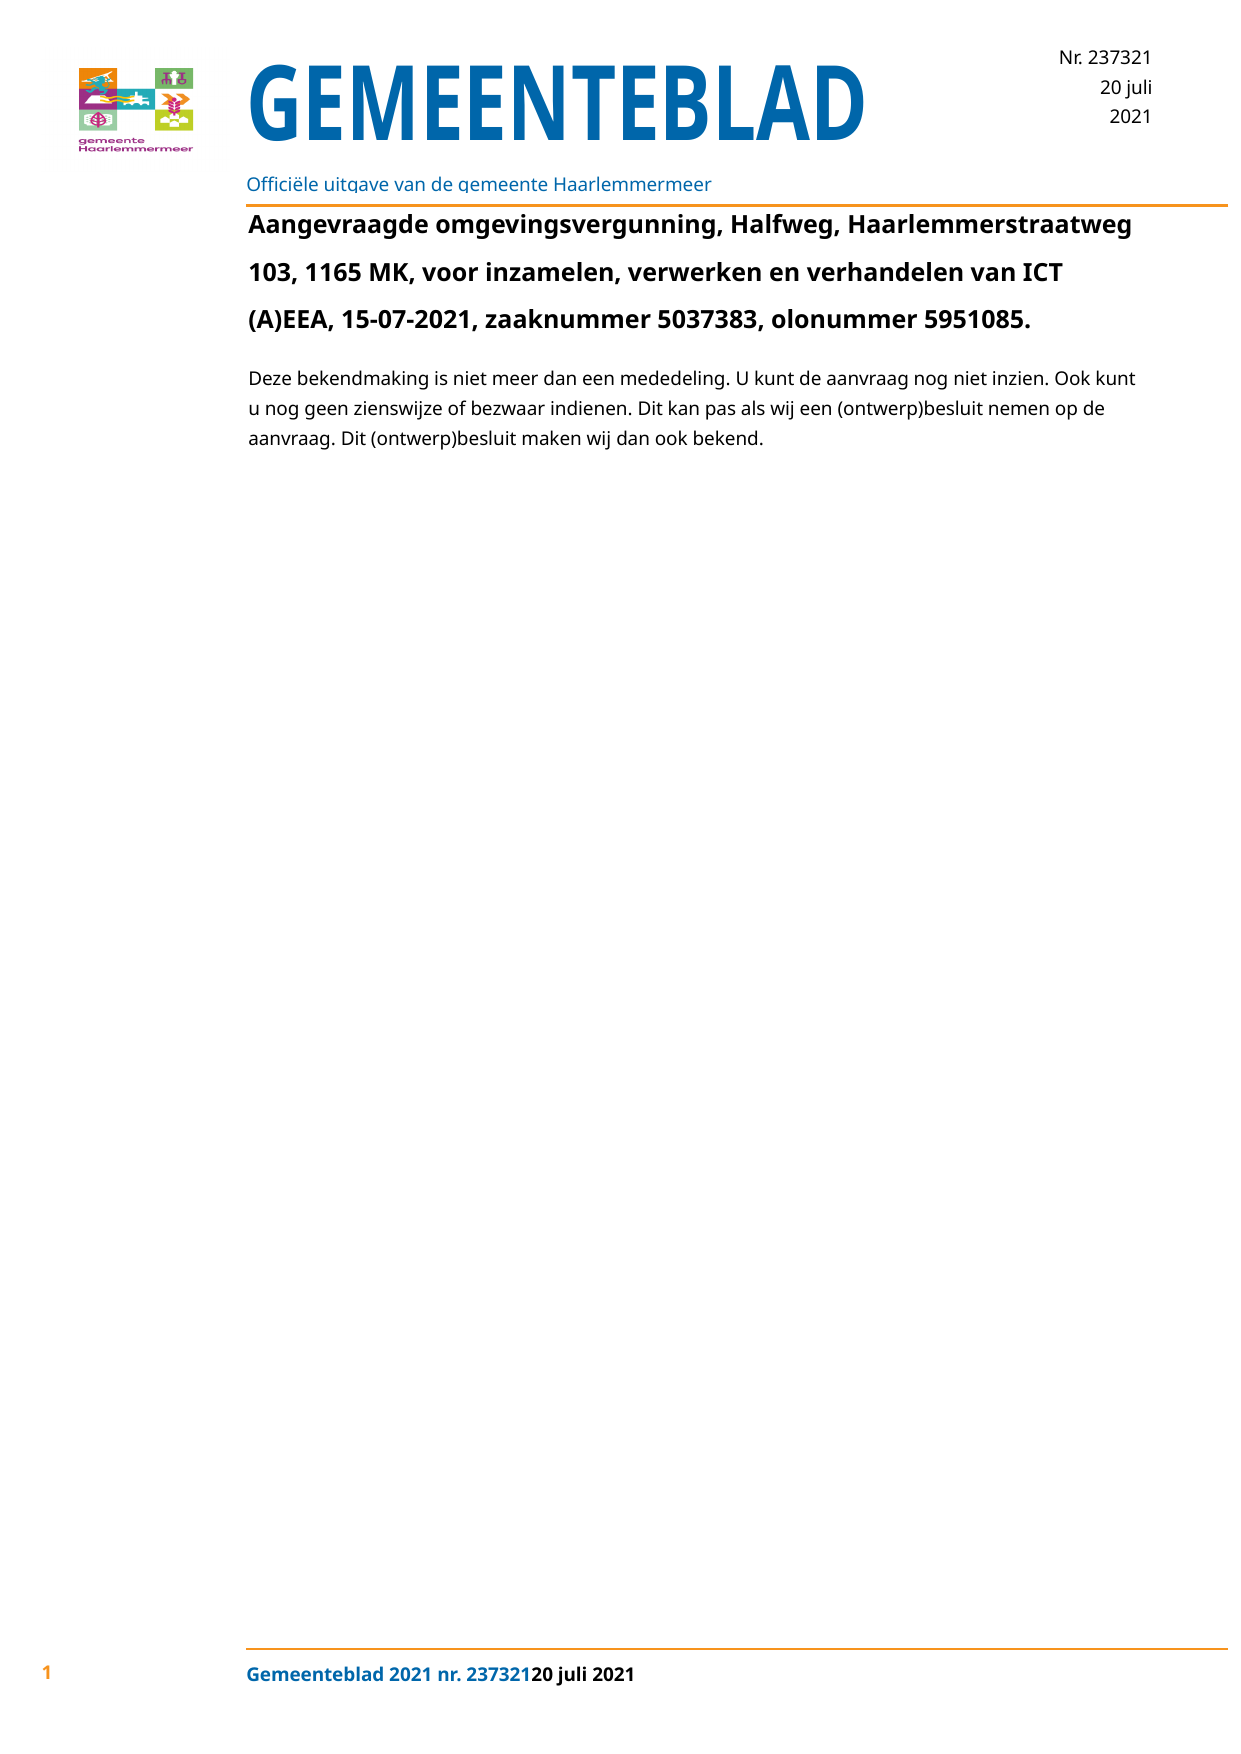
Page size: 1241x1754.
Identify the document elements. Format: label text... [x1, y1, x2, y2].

text Aangevraagde omgevingsvergunning, Halfweg, Haarlemmerstraatweg 103, 1165 MK, voor inzamelen, verwerken en verhandelen van ICT (A)EEA, 15-07-2021, zaaknummer 5037383, olonummer 5951085. [248, 207, 1152, 336]
picture [41, 47, 231, 172]
text Deze bekendmaking is niet meer dan een mededeling. U kunt de aanvraag nog niet inzien. Ook kunt u nog geen zienswijze of bezwaar indienen. Dit kan pas als wij een (ontwerp)besluit nemen op de aanvraag. Dit (ontwerp)besluit maken wij dan ook bekend. [248, 366, 1152, 450]
